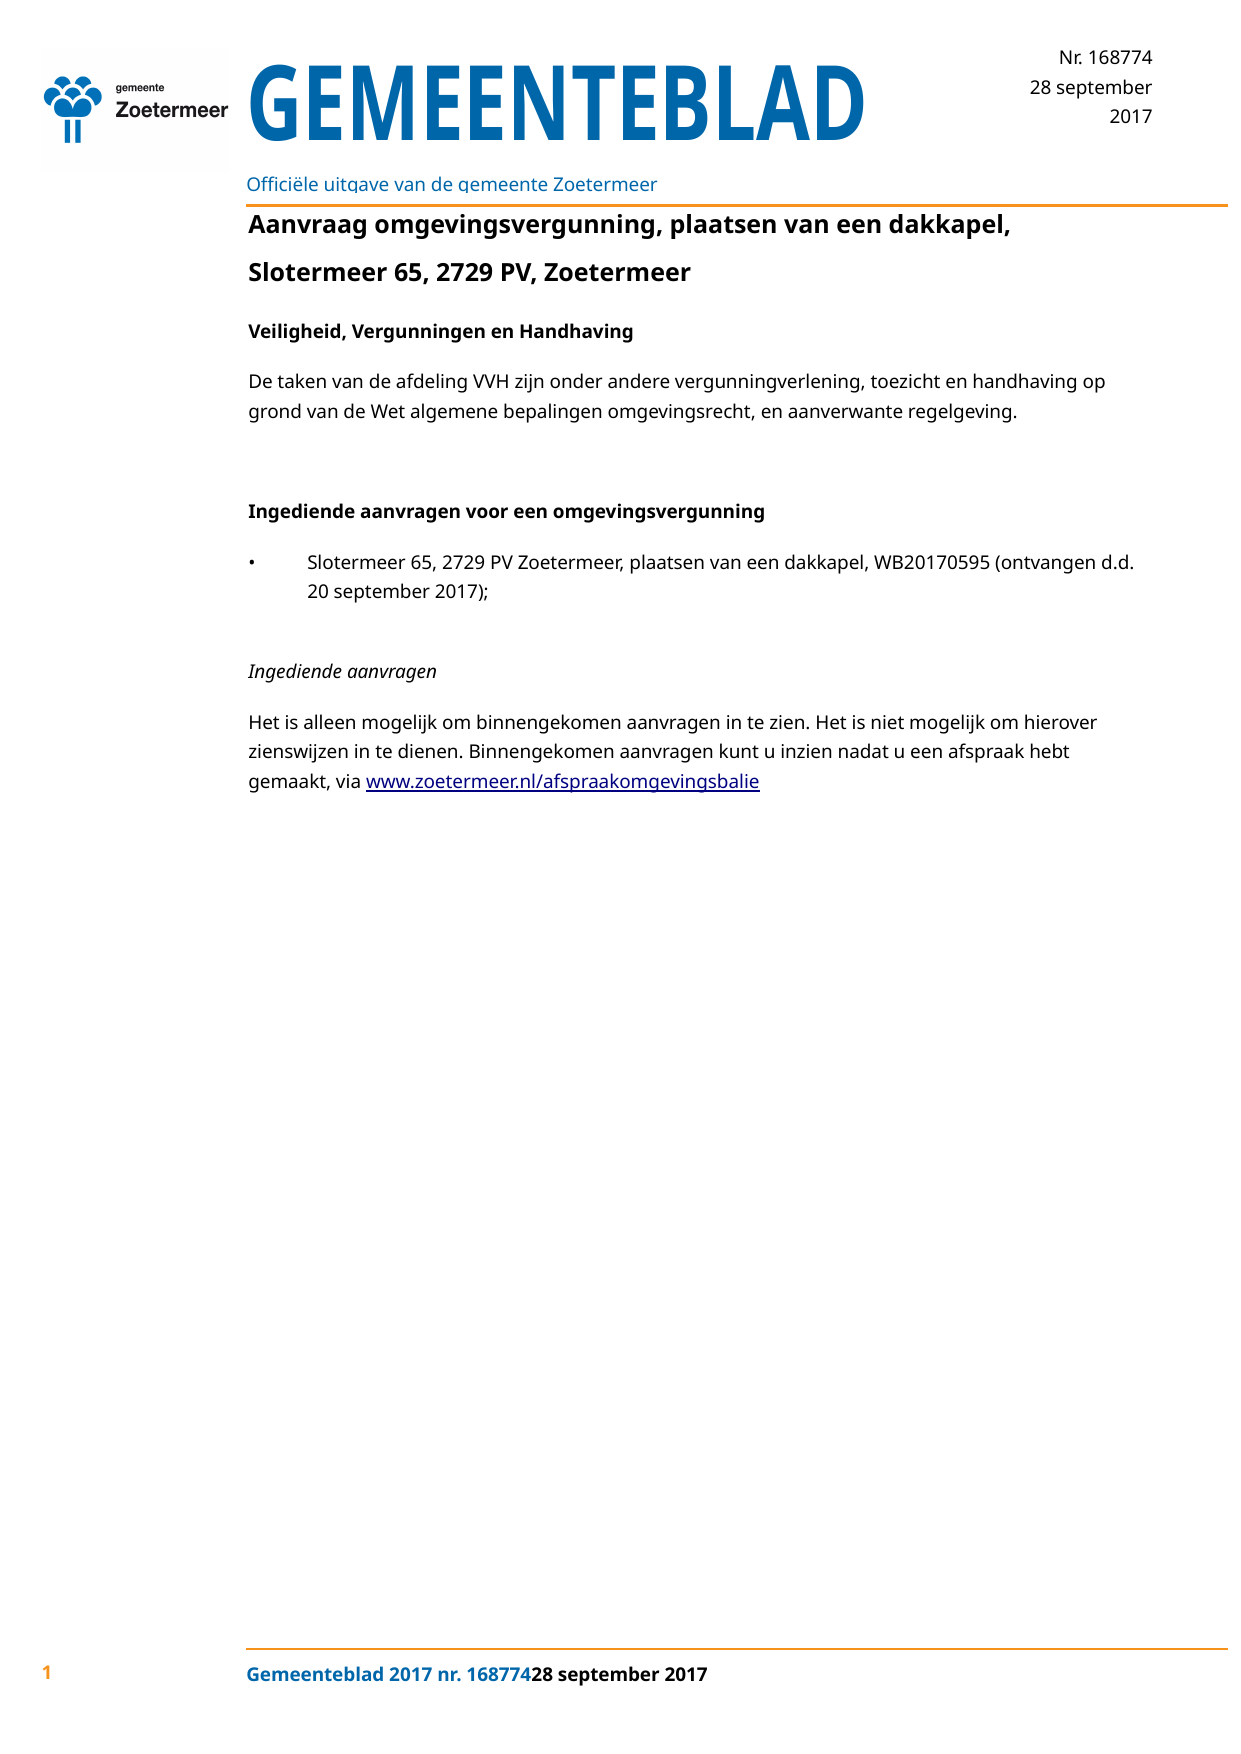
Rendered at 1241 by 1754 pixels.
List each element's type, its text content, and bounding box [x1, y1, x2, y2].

picture [41, 47, 231, 172]
text Veiligheid, Vergunningen en Handhaving [248, 318, 1152, 344]
text Ingediende aanvragen [248, 659, 1152, 684]
list Slotermeer 65, 2729 PV Zoetermeer, plaatsen van een dakkapel, WB20170595 (ontvangen d.d. 20 september 2017); [248, 549, 1152, 604]
text Aanvraag omgevingsvergunning, plaatsen van een dakkapel, Slotermeer 65, 2729 PV, Zoetermeer [248, 207, 1152, 288]
text Ingediende aanvragen voor een omgevingsvergunning [248, 499, 1152, 524]
text Het is alleen mogelijk om binnengekomen aanvragen in te zien. Het is niet mogelijk om hierover zienswijzen in te dienen. Binnengekomen aanvragen kunt u inzien nadat u een afspraak hebt gemaakt, via www.zoetermeer.nl/afspraakomgevingsbalie [248, 709, 1152, 794]
text De taken van de afdeling VVH zijn onder andere vergunningverlening, toezicht en handhaving op grond van de Wet algemene bepalingen omgevingsrecht, en aanverwante regelgeving. [248, 368, 1152, 424]
